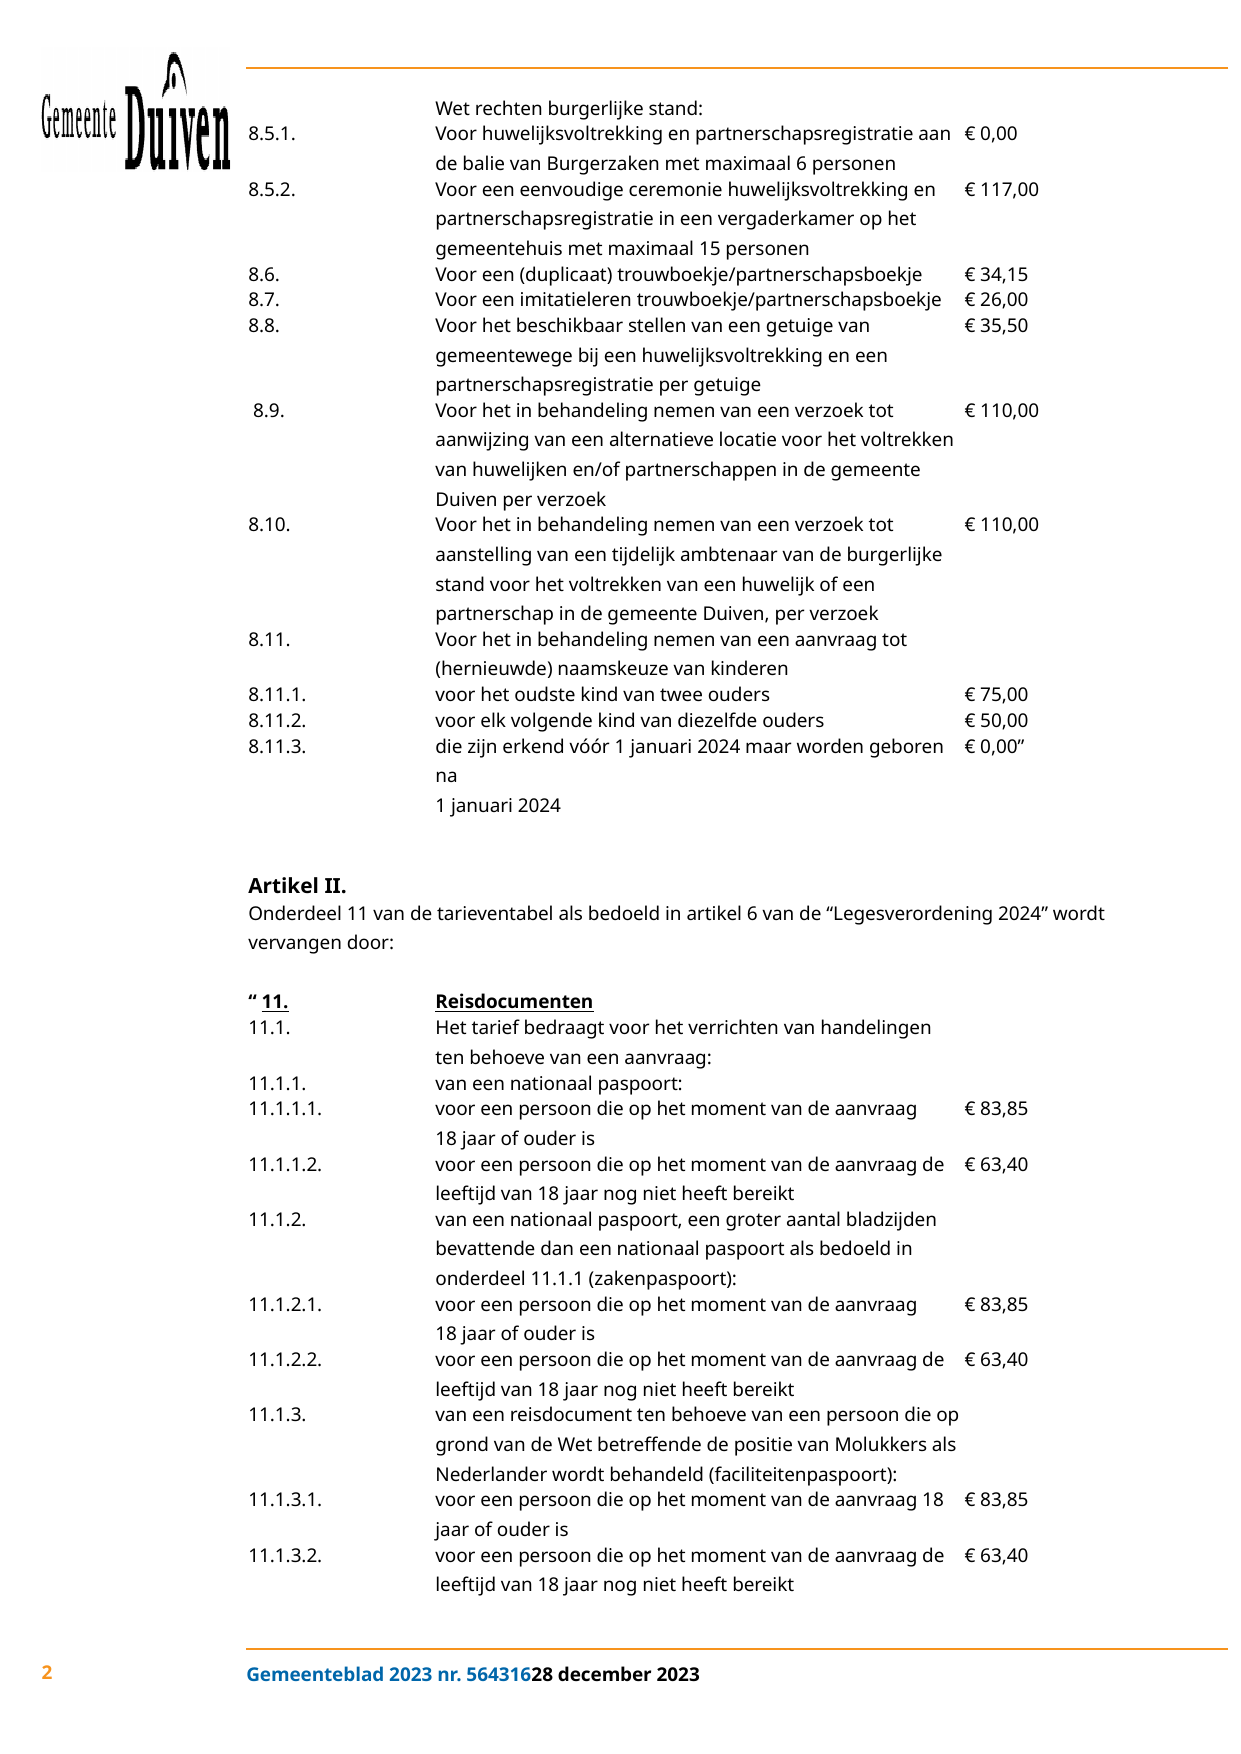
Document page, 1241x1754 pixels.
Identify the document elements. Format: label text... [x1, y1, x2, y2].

table_cell € 110,00 [964, 397, 1152, 512]
table_cell 8.5.2. [248, 176, 435, 261]
table_cell 11.1.3. [248, 1402, 435, 1486]
table_cell € 110,00 [964, 512, 1152, 626]
table_cell van een reisdocument ten behoeve van een persoon die op grond van de Wet betreffende de positie van Molukkers als Nederlander wordt behandeld (faciliteitenpaspoort): [435, 1402, 964, 1486]
table_cell Voor huwelijksvoltrekking en partnerschapsregistratie aan de balie van Burgerzaken met maximaal 6 personen [435, 121, 964, 176]
table_cell 11.1.1.2. [248, 1151, 435, 1206]
table_cell [964, 626, 1152, 681]
table_header [964, 989, 1152, 1014]
table_cell 11.1.2.1. [248, 1291, 435, 1346]
table_cell 11.1. [248, 1014, 435, 1070]
table_cell € 63,40 [964, 1542, 1152, 1597]
table_cell 8.11. [248, 626, 435, 681]
table_cell Voor het in behandeling nemen van een aanvraag tot (hernieuwde) naamskeuze van kinderen [435, 626, 964, 681]
table_cell [964, 1070, 1152, 1095]
table_cell 11.1.1. [248, 1070, 435, 1095]
table_cell Voor het in behandeling nemen van een verzoek tot aanwijzing van een alternatieve locatie voor het voltrekken van huwelijken en/of partnerschappen in de gemeente Duiven per verzoek [435, 397, 964, 512]
table_cell 11.1.1.1. [248, 1095, 435, 1151]
table_cell 11.1.3.1. [248, 1486, 435, 1542]
table_header Reisdocumenten [435, 989, 964, 1014]
table_cell voor een persoon die op het moment van de aanvraag de leeftijd van 18 jaar nog niet heeft bereikt [435, 1346, 964, 1402]
table_cell € 34,15 [964, 261, 1152, 286]
table_cell van een nationaal paspoort: [435, 1070, 964, 1095]
table_cell 8.11.2. [248, 707, 435, 733]
table_cell 8.5.1. [248, 121, 435, 176]
table_cell € 63,40 [964, 1151, 1152, 1206]
table_cell € 0,00 [964, 121, 1152, 176]
table_cell Wet rechten burgerlijke stand: [435, 95, 964, 121]
table_cell die zijn erkend vóór 1 januari 2024 maar worden geboren na 1 januari 2024 [435, 733, 964, 818]
table_cell € 75,00 [964, 681, 1152, 707]
text Artikel II. [248, 871, 1152, 900]
table_cell [964, 1014, 1152, 1070]
table_cell 8.7. [248, 286, 435, 312]
table_cell 8.11.3. [248, 733, 435, 818]
table_cell Voor het in behandeling nemen van een verzoek tot aanstelling van een tijdelijk ambtenaar van de burgerlijke stand voor het voltrekken van een huwelijk of een partnerschap in de gemeente Duiven, per verzoek [435, 512, 964, 626]
picture [41, 47, 231, 172]
table_cell [964, 1206, 1152, 1291]
table_cell € 63,40 [964, 1346, 1152, 1402]
table_cell Voor een (duplicaat) trouwboekje/partnerschapsboekje [435, 261, 964, 286]
table_cell Voor een eenvoudige ceremonie huwelijksvoltrekking en partnerschapsregistratie in een vergaderkamer op het gemeentehuis met maximaal 15 personen [435, 176, 964, 261]
table_cell € 117,00 [964, 176, 1152, 261]
table_cell [964, 95, 1152, 121]
table_header “ 11. [248, 989, 435, 1014]
table_cell € 35,50 [964, 312, 1152, 397]
table_cell Voor het beschikbaar stellen van een getuige van gemeentewege bij een huwelijksvoltrekking en een partnerschapsregistratie per getuige [435, 312, 964, 397]
table_cell € 83,85 [964, 1486, 1152, 1542]
table_cell van een nationaal paspoort, een groter aantal bladzijden bevattende dan een nationaal paspoort als bedoeld in onderdeel 11.1.1 (zakenpaspoort): [435, 1206, 964, 1291]
table_cell € 0,00” [964, 733, 1152, 818]
text Onderdeel 11 van de tarieventabel als bedoeld in artikel 6 van de “Legesverordening 2024” wordt vervangen door: [248, 900, 1152, 955]
table_cell 8.9. [248, 397, 435, 512]
table_cell voor een persoon die op het moment van de aanvraag 18 jaar of ouder is [435, 1095, 964, 1151]
table_cell Het tarief bedraagt voor het verrichten van handelingen ten behoeve van een aanvraag: [435, 1014, 964, 1070]
table_cell voor een persoon die op het moment van de aanvraag 18 jaar of ouder is [435, 1486, 964, 1542]
table_cell € 83,85 [964, 1095, 1152, 1151]
table_cell € 50,00 [964, 707, 1152, 733]
table_cell voor een persoon die op het moment van de aanvraag 18 jaar of ouder is [435, 1291, 964, 1346]
table_cell € 26,00 [964, 286, 1152, 312]
table_cell 11.1.2. [248, 1206, 435, 1291]
table_cell Voor een imitatieleren trouwboekje/partnerschapsboekje [435, 286, 964, 312]
table_cell € 83,85 [964, 1291, 1152, 1346]
table_cell [964, 1402, 1152, 1486]
table_cell 8.6. [248, 261, 435, 286]
table_cell voor een persoon die op het moment van de aanvraag de leeftijd van 18 jaar nog niet heeft bereikt [435, 1151, 964, 1206]
table_cell voor een persoon die op het moment van de aanvraag de leeftijd van 18 jaar nog niet heeft bereikt [435, 1542, 964, 1597]
table_cell [248, 95, 435, 121]
table_cell 11.1.3.2. [248, 1542, 435, 1597]
table_cell voor het oudste kind van twee ouders [435, 681, 964, 707]
table_cell 8.11.1. [248, 681, 435, 707]
table_cell 8.10. [248, 512, 435, 626]
table_cell 11.1.2.2. [248, 1346, 435, 1402]
table_cell voor elk volgende kind van diezelfde ouders [435, 707, 964, 733]
table_cell 8.8. [248, 312, 435, 397]
